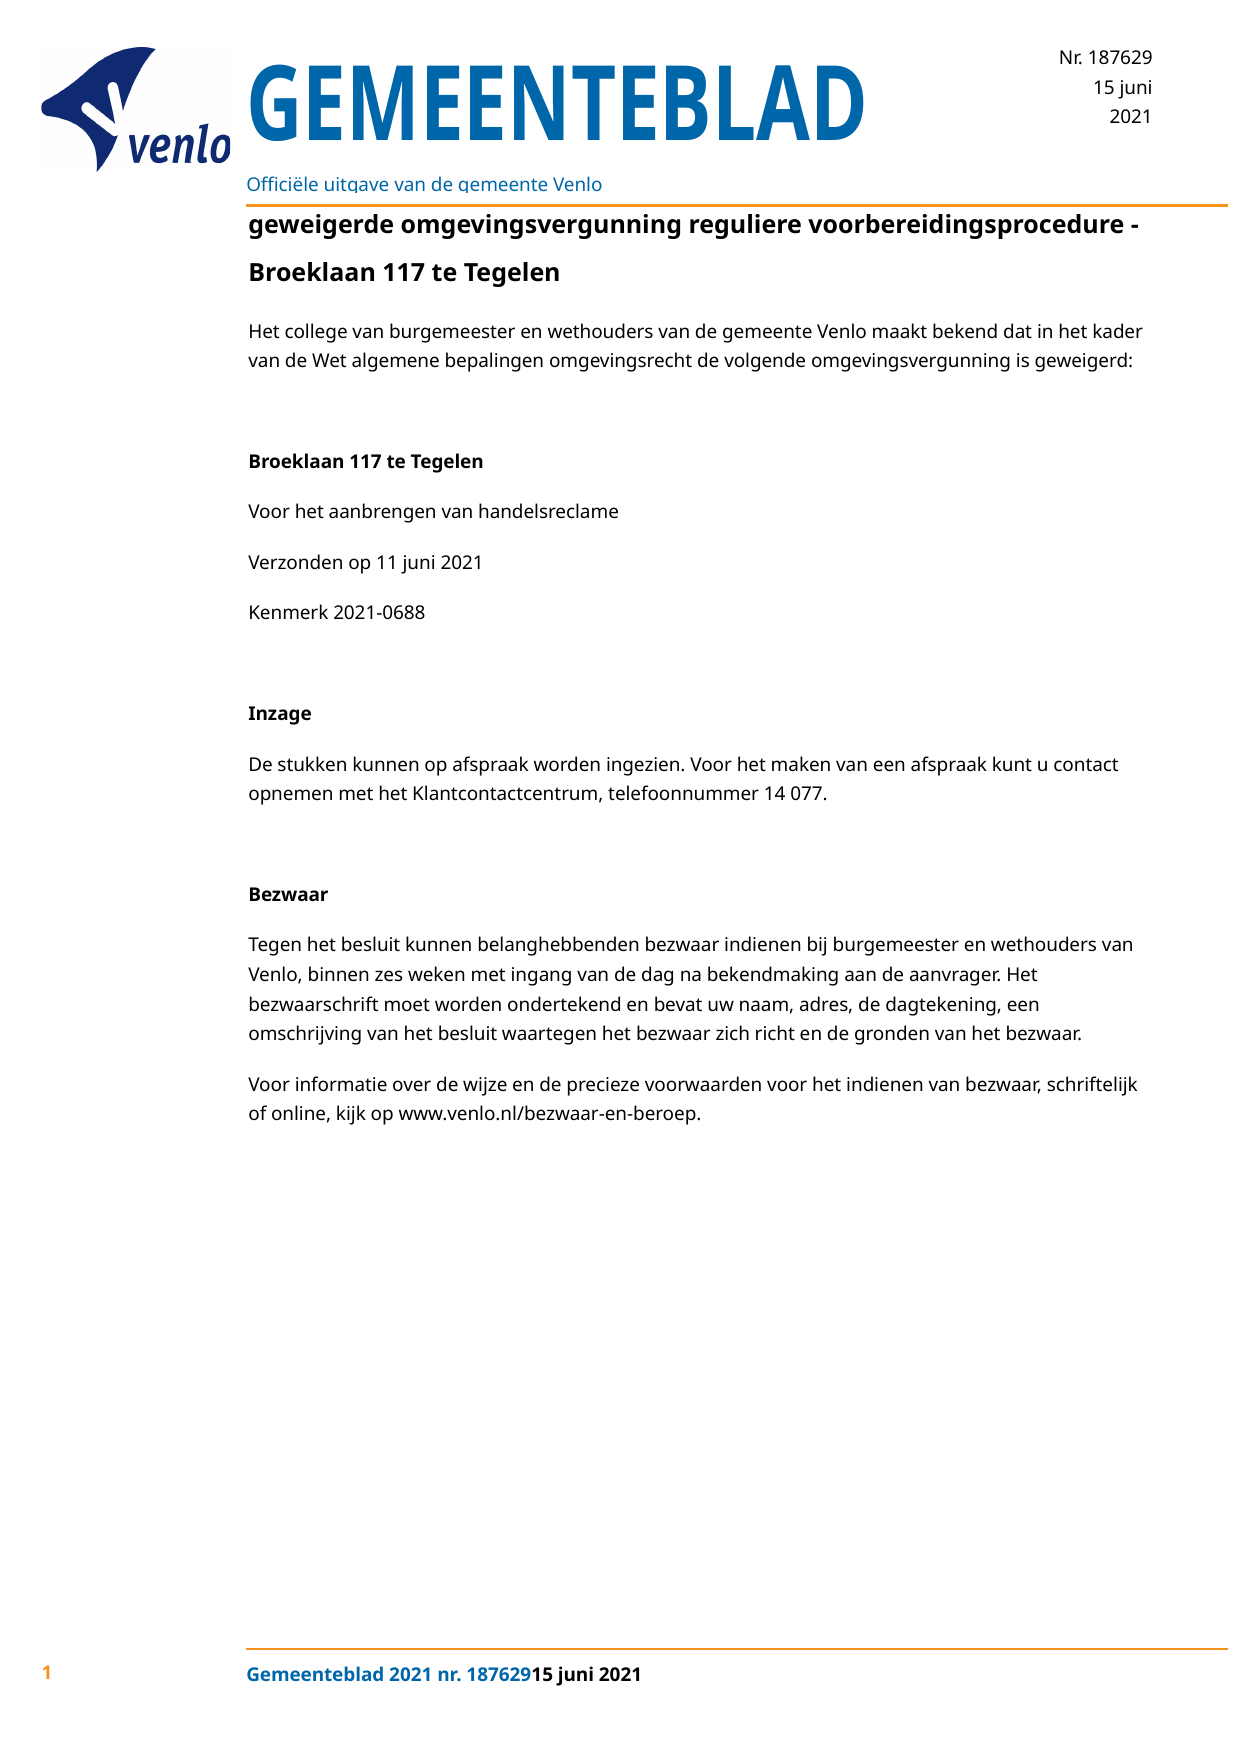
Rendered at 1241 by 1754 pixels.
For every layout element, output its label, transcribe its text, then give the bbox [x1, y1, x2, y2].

text Broeklaan 117 te Tegelen [248, 448, 1152, 474]
text Kenmerk 2021-0688 [248, 599, 1152, 625]
text Voor het aanbrengen van handelsreclame [248, 499, 1152, 524]
text Tegen het besluit kunnen belanghebbenden bezwaar indienen bij burgemeester en wethouders van Venlo, binnen zes weken met ingang van de dag na bekendmaking aan de aanvrager. Het bezwaarschrift moet worden ondertekend en bevat uw naam, adres, de dagtekening, een omschrijving van het besluit waartegen het bezwaar zich richt en de gronden van het bezwaar. [248, 932, 1152, 1046]
text Verzonden op 11 juni 2021 [248, 549, 1152, 575]
picture [41, 47, 231, 172]
text geweigerde omgevingsvergunning reguliere voorbereidingsprocedure - Broeklaan 117 te Tegelen [248, 207, 1152, 288]
text Bezwaar [248, 881, 1152, 907]
text Het college van burgemeester en wethouders van de gemeente Venlo maakt bekend dat in het kader van de Wet algemene bepalingen omgevingsrecht de volgende omgevingsvergunning is geweigerd: [248, 318, 1152, 373]
text De stukken kunnen op afspraak worden ingezien. Voor het maken van een afspraak kunt u contact opnemen met het Klantcontactcentrum, telefoonnummer 14 077. [248, 751, 1152, 806]
text Voor informatie over de wijze en de precieze voorwaarden voor het indienen van bezwaar, schriftelijk of online, kijk op www.venlo.nl/bezwaar-en-beroep. [248, 1071, 1152, 1126]
text Inzage [248, 700, 1152, 726]
